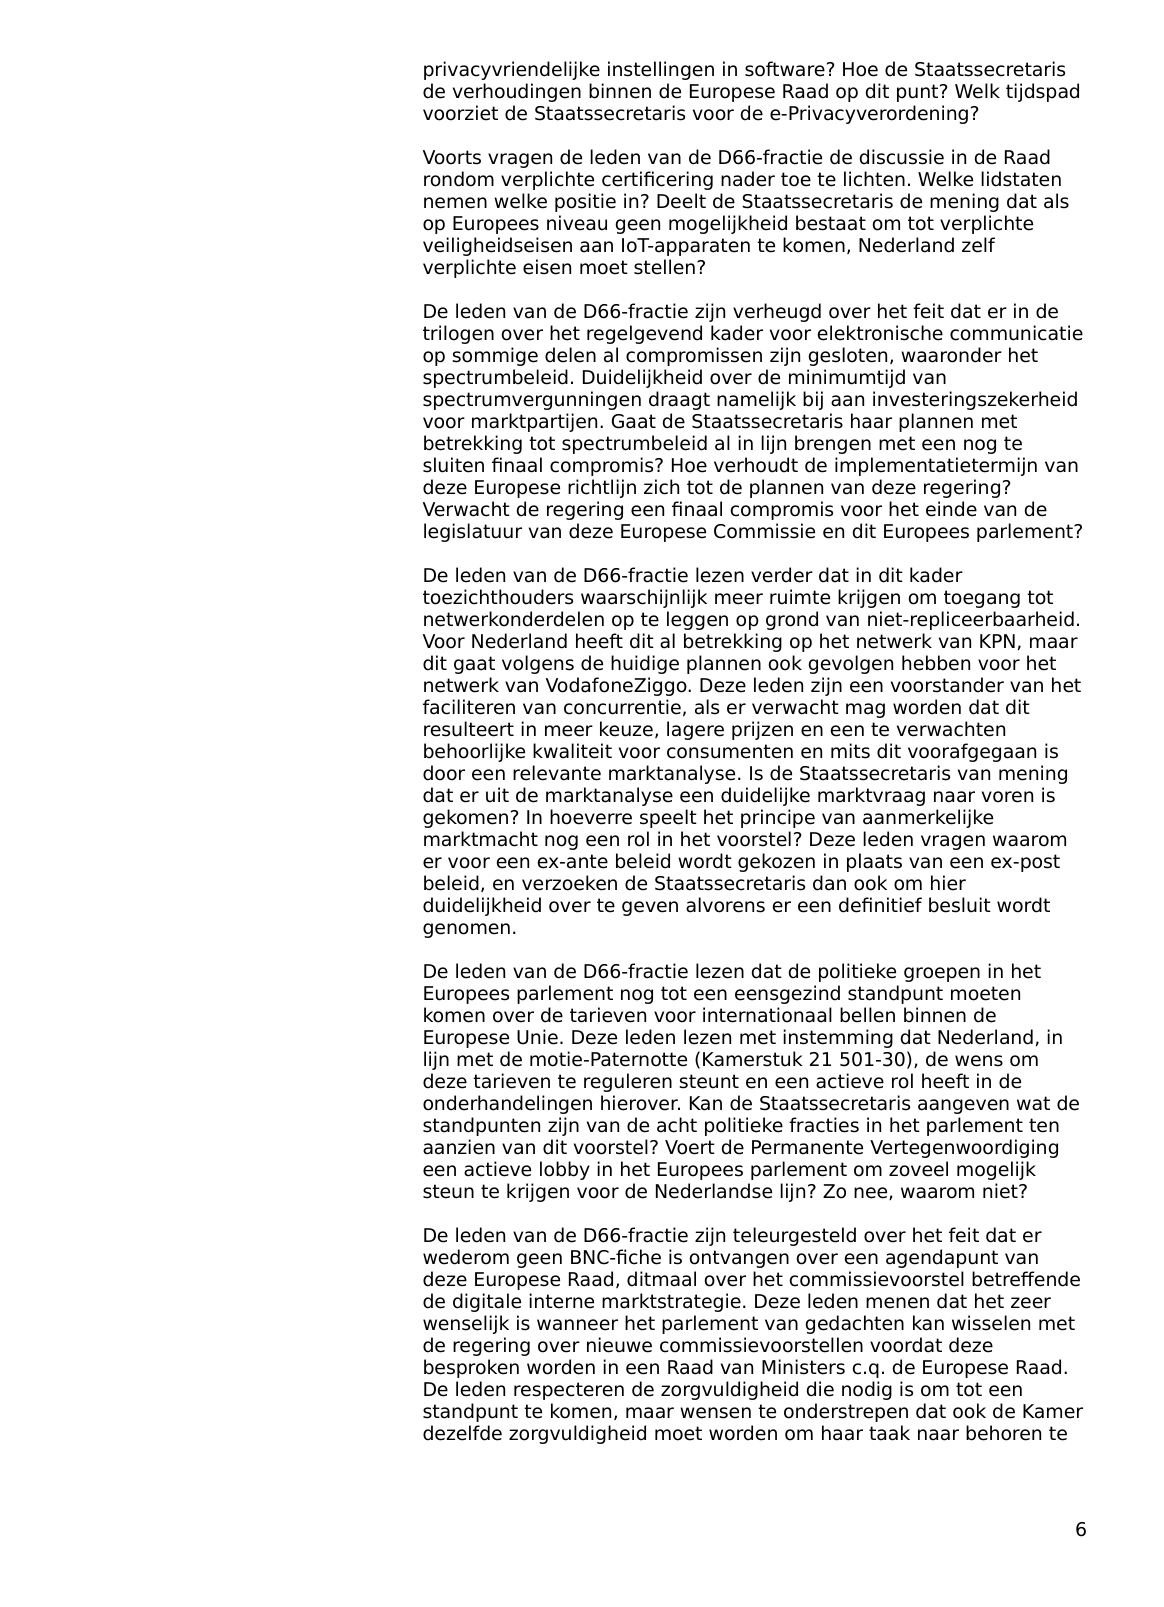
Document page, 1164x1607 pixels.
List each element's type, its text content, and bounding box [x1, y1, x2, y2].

text De leden van de D66-fractie lezen dat de politieke groepen in het Europees parlement nog tot een eensgezind standpunt moeten komen over de tarieven voor internationaal bellen binnen de Europese Unie. Deze leden lezen met instemming dat Nederland, in lijn met de motie-Paternotte (Kamerstuk 21 501-30), de wens om deze tarieven te reguleren steunt en een actieve rol heeft in de onderhandelingen hierover. Kan de Staatssecretaris aangeven wat de standpunten zijn van de acht politieke fracties in het parlement ten aanzien van dit voorstel? Voert de Permanente Vertegenwoordiging een actieve lobby in het Europees parlement om zoveel mogelijk steun te krijgen voor de Nederlandse lijn? Zo nee, waarom niet? [422, 961, 1087, 1203]
text privacyvriendelijke instellingen in software? Hoe de Staatssecretaris de verhoudingen binnen de Europese Raad op dit punt? Welk tijdspad voorziet de Staatssecretaris voor de e-Privacyverordening? [422, 59, 1087, 125]
text Voorts vragen de leden van de D66-fractie de discussie in de Raad rondom verplichte certificering nader toe te lichten. Welke lidstaten nemen welke positie in? Deelt de Staatssecretaris de mening dat als op Europees niveau geen mogelijkheid bestaat om tot verplichte veiligheidseisen aan IoT-apparaten te komen, Nederland zelf verplichte eisen moet stellen? [422, 147, 1087, 279]
text De leden van de D66-fractie lezen verder dat in dit kader toezichthouders waarschijnlijk meer ruimte krijgen om toegang tot netwerkonderdelen op te leggen op grond van niet-repliceerbaarheid. Voor Nederland heeft dit al betrekking op het netwerk van KPN, maar dit gaat volgens de huidige plannen ook gevolgen hebben voor het netwerk van VodafoneZiggo. Deze leden zijn een voorstander van het faciliteren van concurrentie, als er verwacht mag worden dat dit resulteert in meer keuze, lagere prijzen en een te verwachten behoorlijke kwaliteit voor consumenten en mits dit voorafgegaan is door een relevante marktanalyse. Is de Staatssecretaris van mening dat er uit de marktanalyse een duidelijke marktvraag naar voren is gekomen? In hoeverre speelt het principe van aanmerkelijke marktmacht nog een rol in het voorstel? Deze leden vragen waarom er voor een ex-ante beleid wordt gekozen in plaats van een ex-post beleid, en verzoeken de Staatssecretaris dan ook om hier duidelijkheid over te geven alvorens er een definitief besluit wordt genomen. [422, 565, 1087, 939]
text De leden van de D66-fractie zijn verheugd over het feit dat er in de trilogen over het regelgevend kader voor elektronische communicatie op sommige delen al compromissen zijn gesloten, waaronder het spectrumbeleid. Duidelijkheid over de minimumtijd van spectrumvergunningen draagt namelijk bij aan investeringszekerheid voor marktpartijen. Gaat de Staatssecretaris haar plannen met betrekking tot spectrumbeleid al in lijn brengen met een nog te sluiten finaal compromis? Hoe verhoudt de implementatietermijn van deze Europese richtlijn zich tot de plannen van deze regering? Verwacht de regering een finaal compromis voor het einde van de legislatuur van deze Europese Commissie en dit Europees parlement? [422, 301, 1087, 543]
text De leden van de D66-fractie zijn teleurgesteld over het feit dat er wederom geen BNC-fiche is ontvangen over een agendapunt van deze Europese Raad, ditmaal over het commissievoorstel betreffende de digitale interne marktstrategie. Deze leden menen dat het zeer wenselijk is wanneer het parlement van gedachten kan wisselen met de regering over nieuwe commissievoorstellen voordat deze besproken worden in een Raad van Ministers c.q. de Europese Raad. De leden respecteren de zorgvuldigheid die nodig is om tot een standpunt te komen, maar wensen te onderstrepen dat ook de Kamer dezelfde zorgvuldigheid moet worden om haar taak naar behoren te [422, 1225, 1087, 1445]
